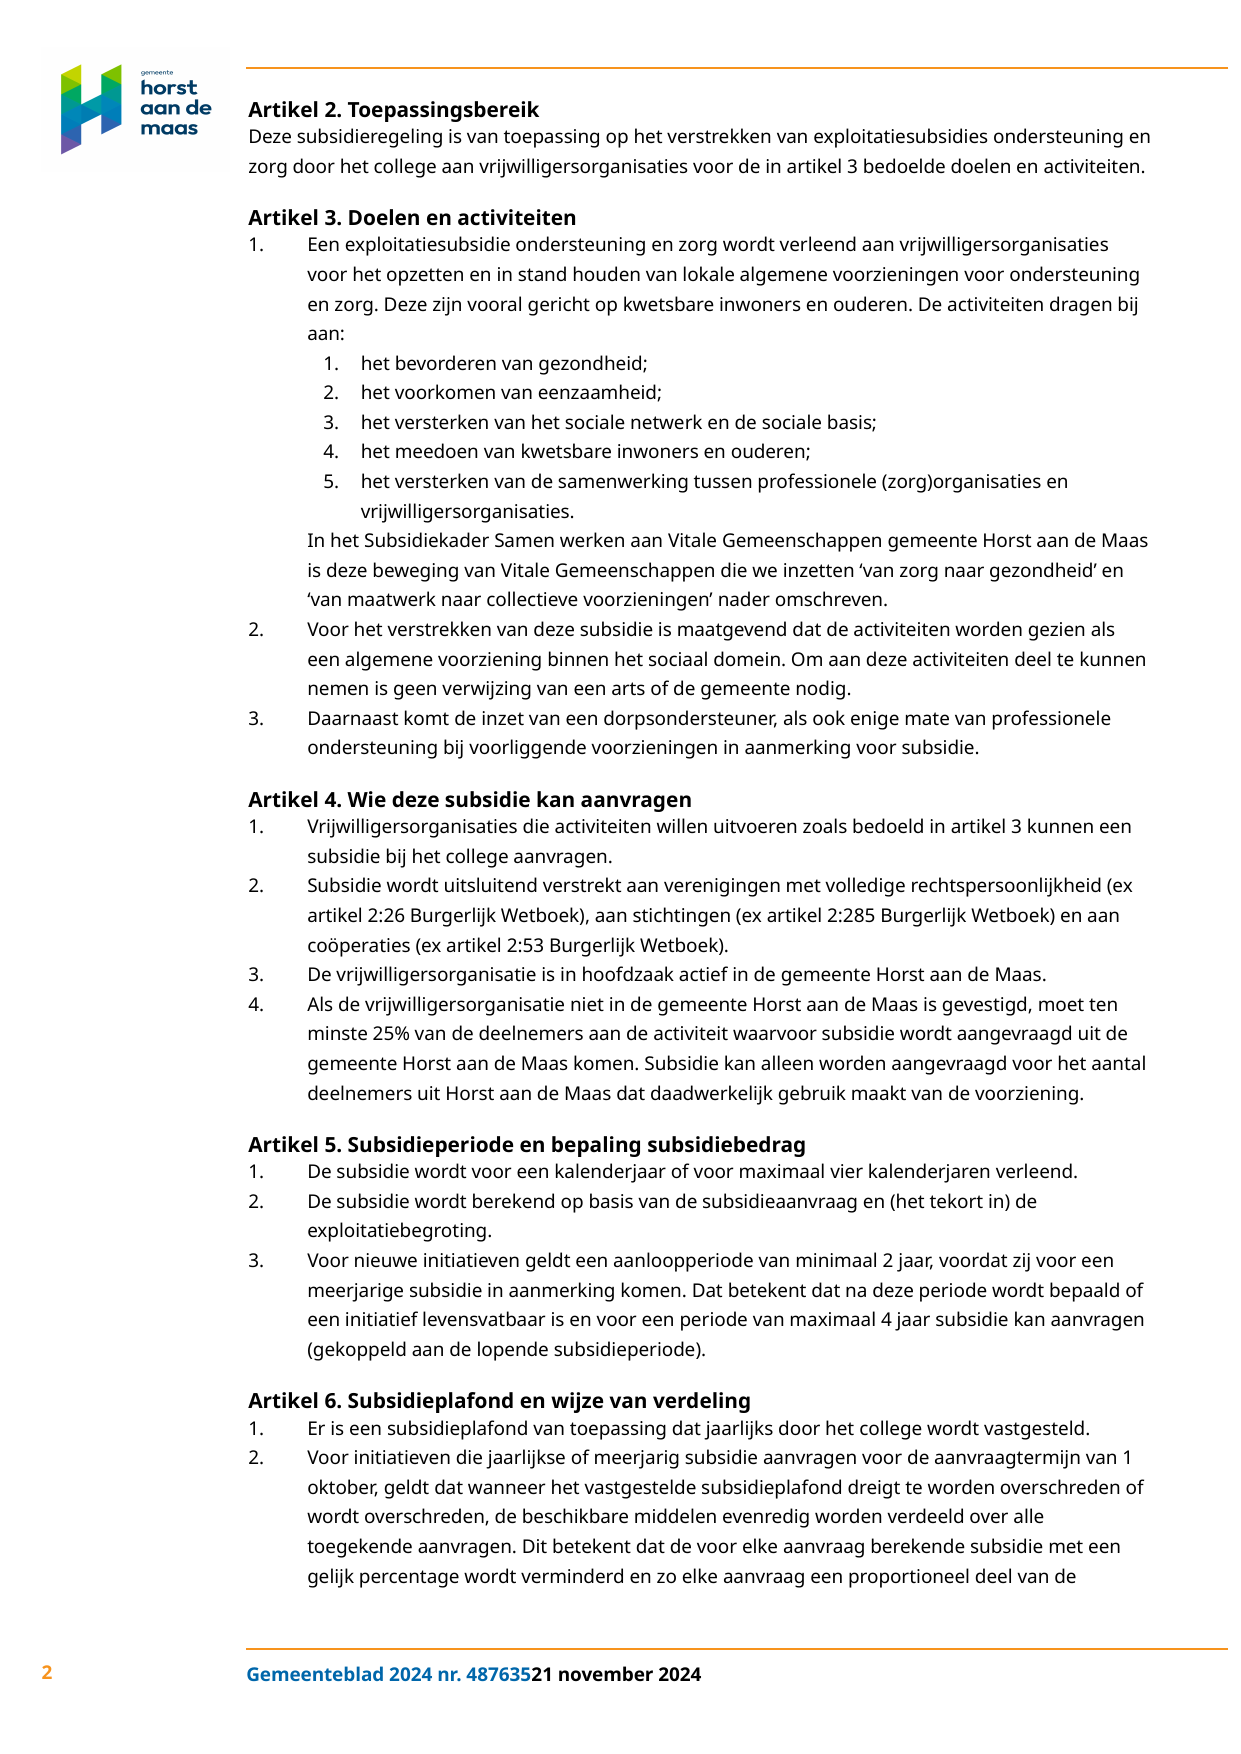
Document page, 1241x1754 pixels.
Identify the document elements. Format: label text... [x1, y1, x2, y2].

list Vrijwilligersorganisaties die activiteiten willen uitvoeren zoals bedoeld in artikel 3 kunnen een subsidie bij het college aanvragen. [248, 813, 1152, 869]
text Artikel 4. Wie deze subsidie kan aanvragen [248, 785, 1152, 813]
list In het Subsidiekader Samen werken aan Vitale Gemeenschappen gemeente Horst aan de Maas is deze beweging van Vitale Gemeenschappen die we inzetten ‘van zorg naar gezondheid’ en ‘van maatwerk naar collectieve voorzieningen’ nader omschreven. [248, 527, 1152, 612]
list Voor nieuwe initiatieven geldt een aanloopperiode van minimaal 2 jaar, voordat zij voor een meerjarige subsidie in aanmerking komen. Dat betekent dat na deze periode wordt bepaald of een initiatief levensvatbaar is en voor een periode van maximaal 4 jaar subsidie kan aanvragen (gekoppeld aan de lopende subsidieperiode). [248, 1247, 1152, 1362]
list het versterken van de samenwerking tussen professionele (zorg)organisaties en vrijwilligersorganisaties. [323, 468, 1152, 524]
list het voorkomen van eenzaamheid; [323, 379, 1152, 405]
list Voor het verstrekken van deze subsidie is maatgevend dat de activiteiten worden gezien als een algemene voorziening binnen het sociaal domein. Om aan deze activiteiten deel te kunnen nemen is geen verwijzing van een arts of de gemeente nodig. [248, 616, 1152, 701]
list De subsidie wordt berekend op basis van de subsidieaanvraag en (het tekort in) de exploitatiebegroting. [248, 1188, 1152, 1243]
list het meedoen van kwetsbare inwoners en ouderen; [323, 439, 1152, 464]
list het bevorderen van gezondheid; [323, 350, 1152, 376]
text Artikel 5. Subsidieperiode en bepaling subsidiebedrag [248, 1130, 1152, 1158]
list Daarnaast komt de inzet van een dorpsondersteuner, als ook enige mate van professionele ondersteuning bij voorliggende voorzieningen in aanmerking voor subsidie. [248, 705, 1152, 760]
list Voor initiatieven die jaarlijkse of meerjarig subsidie aanvragen voor de aanvraagtermijn van 1 oktober, geldt dat wanneer het vastgestelde subsidieplafond dreigt te worden overschreden of wordt overschreden, de beschikbare middelen evenredig worden verdeeld over alle toegekende aanvragen. Dit betekent dat de voor elke aanvraag berekende subsidie met een gelijk percentage wordt verminderd en zo elke aanvraag een proportioneel deel van de [248, 1444, 1152, 1588]
list Als de vrijwilligersorganisatie niet in de gemeente Horst aan de Maas is gevestigd, moet ten minste 25% van de deelnemers aan de activiteit waarvoor subsidie wordt aangevraagd uit de gemeente Horst aan de Maas komen. Subsidie kan alleen worden aangevraagd voor het aantal deelnemers uit Horst aan de Maas dat daadwerkelijk gebruik maakt van de voorziening. [248, 991, 1152, 1105]
list Een exploitatiesubsidie ondersteuning en zorg wordt verleend aan vrijwilligersorganisaties voor het opzetten en in stand houden van lokale algemene voorzieningen voor ondersteuning en zorg. Deze zijn vooral gericht op kwetsbare inwoners en ouderen. De activiteiten dragen bij aan: [248, 232, 1152, 346]
picture [41, 47, 231, 172]
text Deze subsidieregeling is van toepassing op het verstrekken van exploitatiesubsidies ondersteuning en zorg door het college aan vrijwilligersorganisaties voor de in artikel 3 bedoelde doelen en activiteiten. [248, 123, 1152, 178]
text Artikel 3. Doelen en activiteiten [248, 203, 1152, 232]
list Subsidie wordt uitsluitend verstrekt aan verenigingen met volledige rechtspersoonlijkheid (ex artikel 2:26 Burgerlijk Wetboek), aan stichtingen (ex artikel 2:285 Burgerlijk Wetboek) en aan coöperaties (ex artikel 2:53 Burgerlijk Wetboek). [248, 873, 1152, 957]
text Artikel 6. Subsidieplafond en wijze van verdeling [248, 1386, 1152, 1415]
text Artikel 2. Toepassingsbereik [248, 95, 1152, 123]
list Er is een subsidieplafond van toepassing dat jaarlijks door het college wordt vastgesteld. [248, 1415, 1152, 1441]
list De vrijwilligersorganisatie is in hoofdzaak actief in de gemeente Horst aan de Maas. [248, 961, 1152, 987]
list De subsidie wordt voor een kalenderjaar of voor maximaal vier kalenderjaren verleend. [248, 1158, 1152, 1184]
list het versterken van het sociale netwerk en de sociale basis; [323, 409, 1152, 435]
